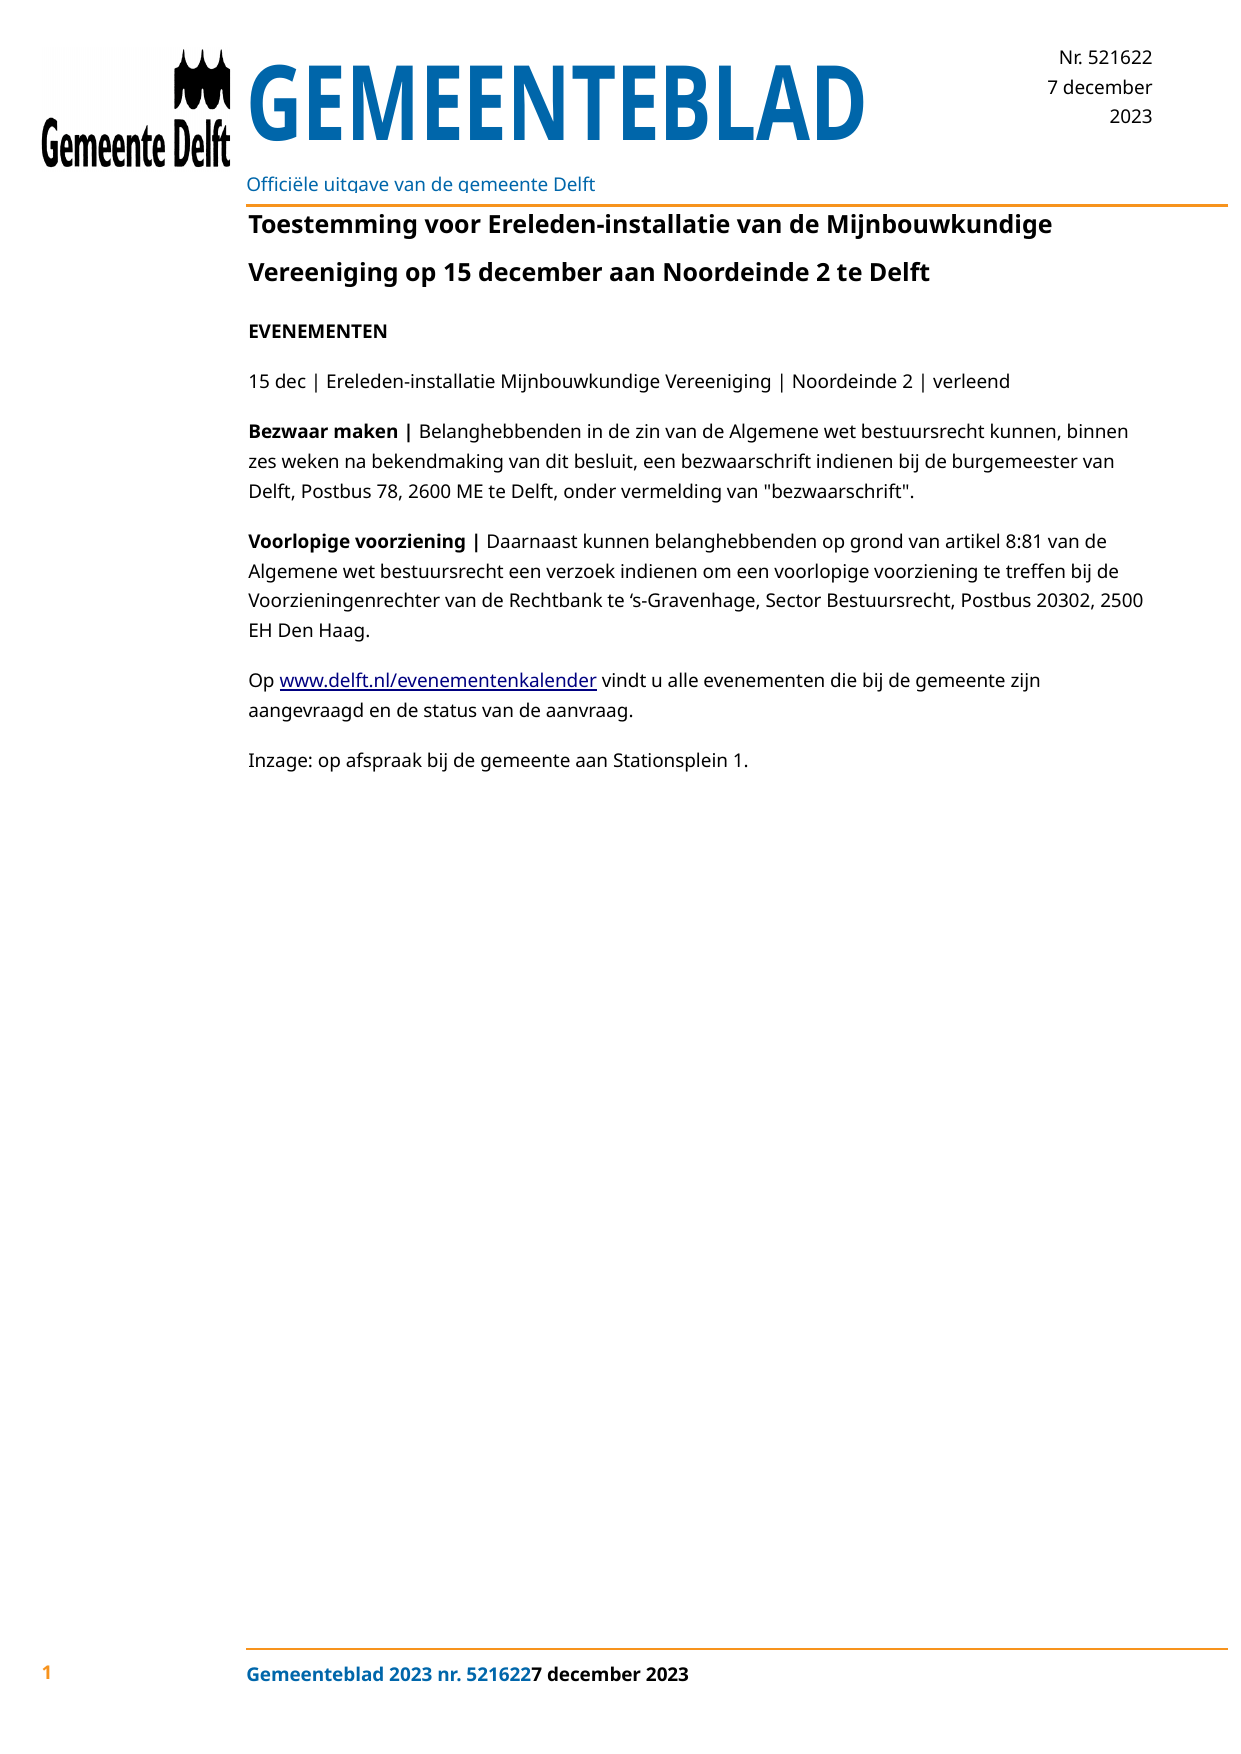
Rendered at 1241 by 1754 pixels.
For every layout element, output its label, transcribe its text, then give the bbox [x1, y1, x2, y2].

text Toestemming voor Ereleden-installatie van de Mijnbouwkundige Vereeniging op 15 december aan Noordeinde 2 te Delft [248, 207, 1152, 288]
text Bezwaar maken | Belanghebbenden in de zin van de Algemene wet bestuursrecht kunnen, binnen zes weken na bekendmaking van dit besluit, een bezwaarschrift indienen bij de burgemeester van Delft, Postbus 78, 2600 ME te Delft, onder vermelding van "bezwaarschrift". [248, 419, 1152, 504]
text Op www.delft.nl/evenementenkalender vindt u alle evenementen die bij de gemeente zijn aangevraagd en de status van de aanvraag. [248, 667, 1152, 723]
text 15 dec | Ereleden-installatie Mijnbouwkundige Vereeniging | Noordeinde 2 | verleend [248, 368, 1152, 394]
text Voorlopige voorziening | Daarnaast kunnen belanghebbenden op grond van artikel 8:81 van de Algemene wet bestuursrecht een verzoek indienen om een voorlopige voorziening te treffen bij de Voorzieningenrechter van de Rechtbank te ‘s-Gravenhage, Sector Bestuursrecht, Postbus 20302, 2500 EH Den Haag. [248, 528, 1152, 643]
text Inzage: op afspraak bij de gemeente aan Stationsplein 1. [248, 747, 1152, 773]
text EVENEMENTEN [248, 318, 1152, 344]
picture [41, 47, 231, 172]
